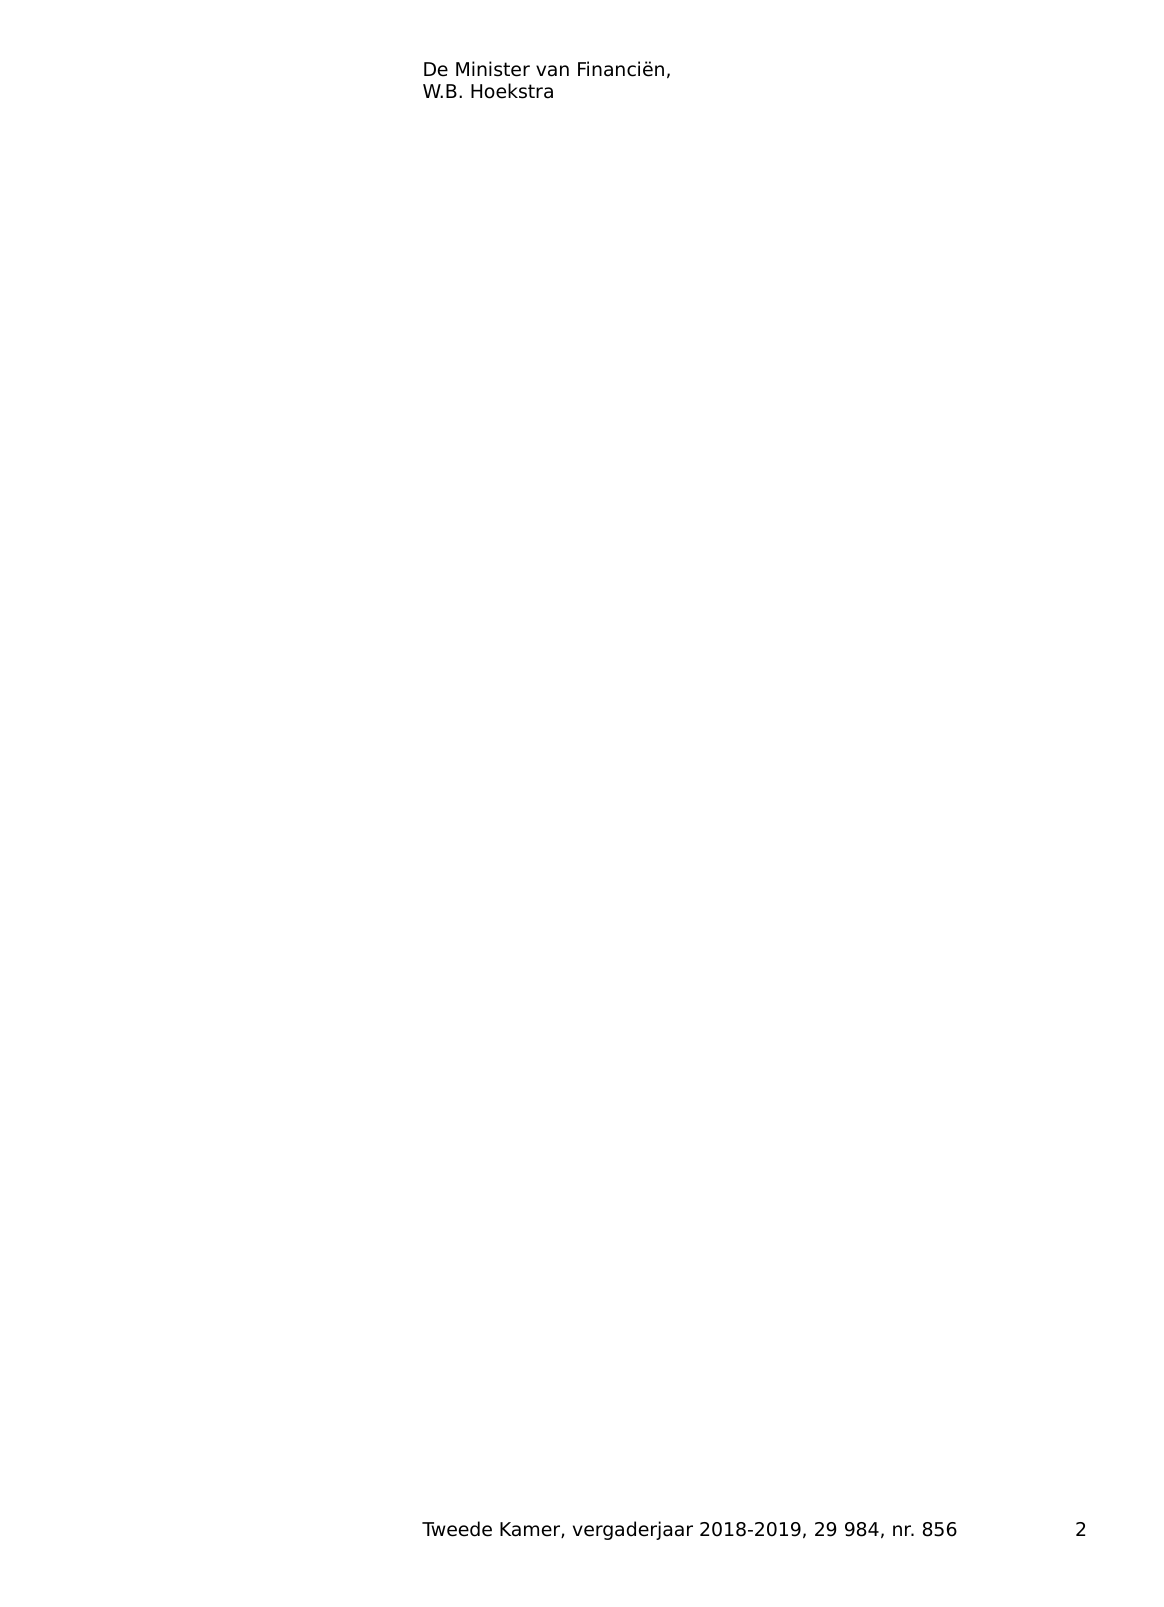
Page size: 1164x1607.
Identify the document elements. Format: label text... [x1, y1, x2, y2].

text De Minister van Financiën, W.B. Hoekstra [422, 59, 1087, 103]
